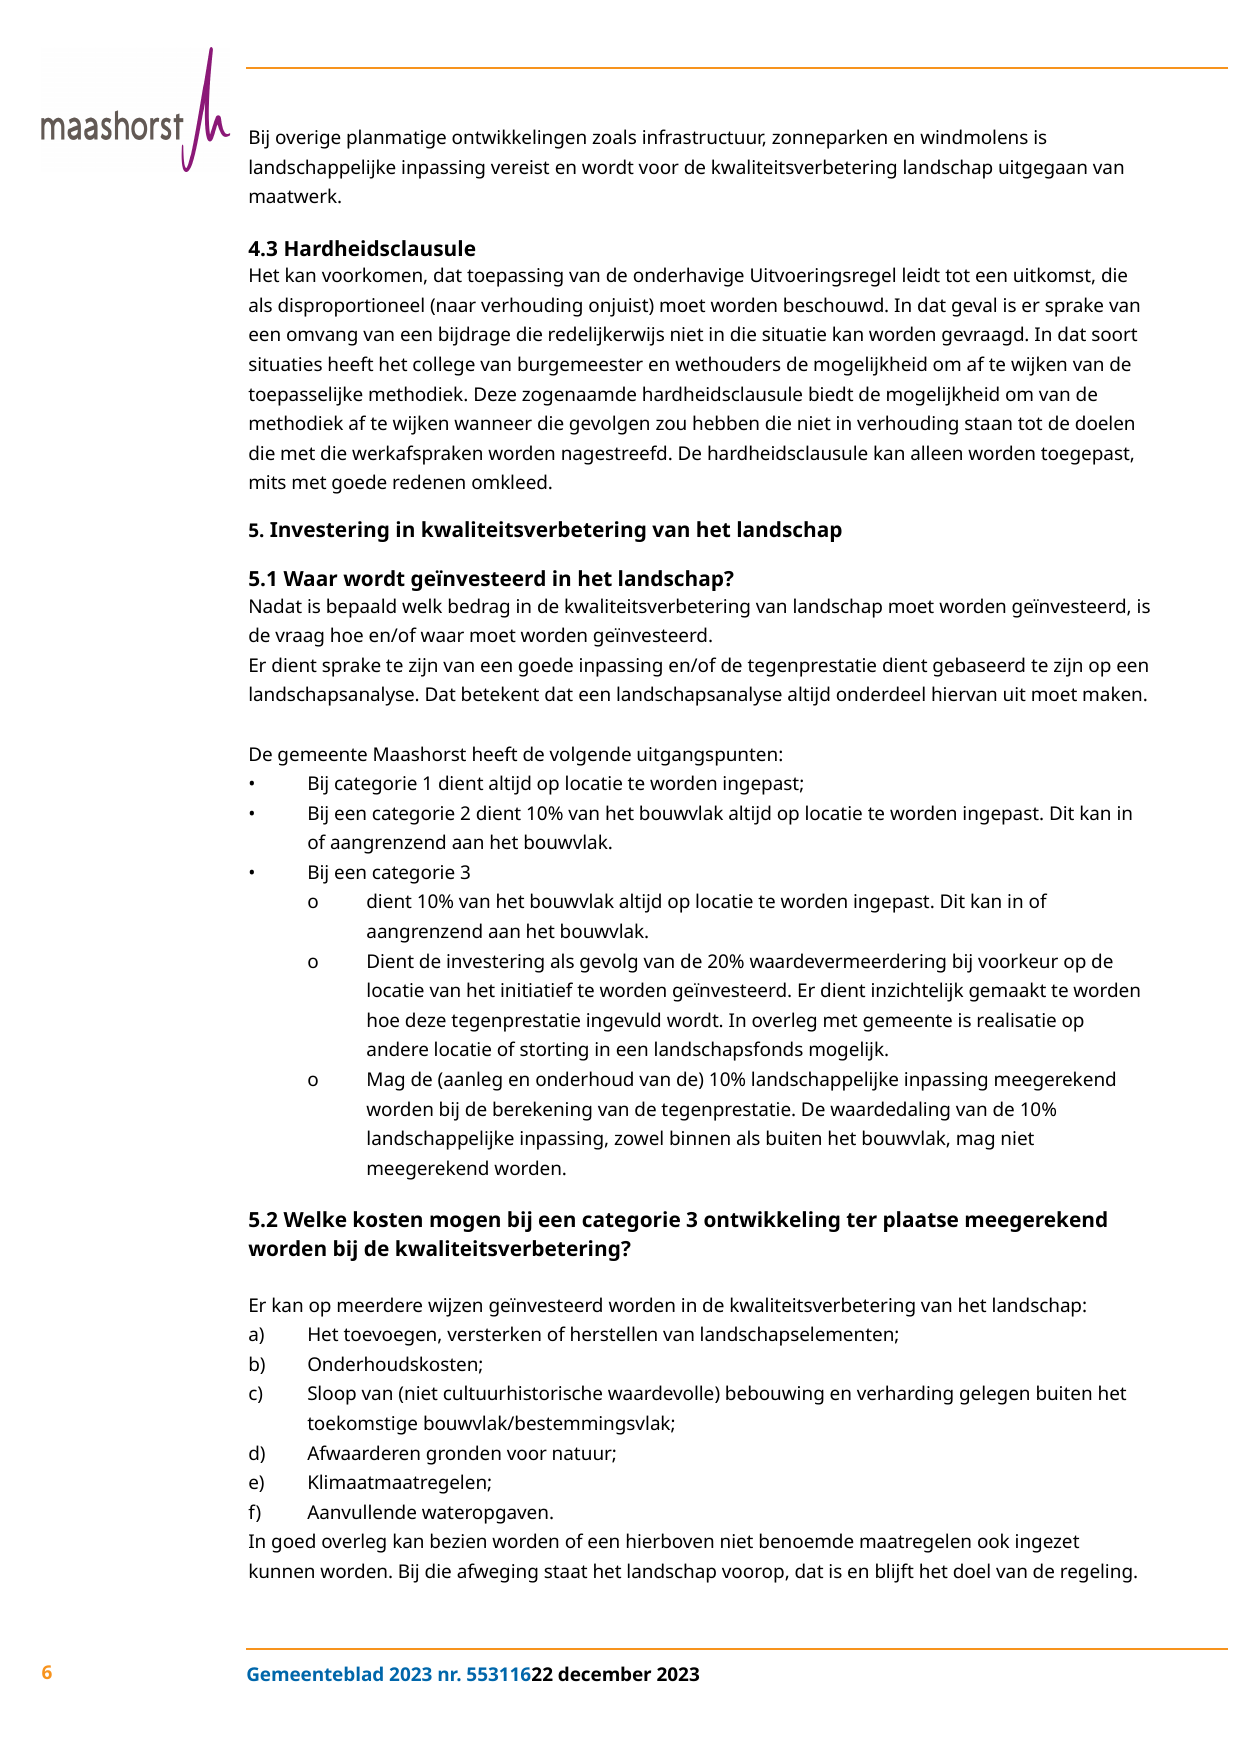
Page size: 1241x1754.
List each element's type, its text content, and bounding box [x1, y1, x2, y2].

text 5.2 Welke kosten mogen bij een categorie 3 ontwikkeling ter plaatse meegerekend worden bij de kwaliteitsverbetering? [248, 1205, 1152, 1262]
list Mag de (aanleg en onderhoud van de) 10% landschappelijke inpassing meegerekend worden bij de berekening van de tegenprestatie. De waardedaling van de 10% landschappelijke inpassing, zowel binnen als buiten het bouwvlak, mag niet meegerekend worden. [307, 1066, 1152, 1181]
text De gemeente Maashorst heeft de volgende uitgangspunten: [248, 741, 1152, 766]
list Bij een categorie 3 [248, 859, 1152, 885]
text Bij overige planmatige ontwikkelingen zoals infrastructuur, zonneparken en windmolens is landschappelijke inpassing vereist en wordt voor de kwaliteitsverbetering landschap uitgegaan van maatwerk. [248, 124, 1152, 209]
text Er kan op meerdere wijzen geïnvesteerd worden in de kwaliteitsverbetering van het landschap: [248, 1292, 1152, 1317]
list Bij categorie 1 dient altijd op locatie te worden ingepast; [248, 770, 1152, 796]
text Het kan voorkomen, dat toepassing van de onderhavige Uitvoeringsregel leidt tot een uitkomst, die als disproportioneel (naar verhouding onjuist) moet worden beschouwd. In dat geval is er sprake van een omvang van een bijdrage die redelijkerwijs niet in die situatie kan worden gevraagd. In dat soort situaties heeft het college van burgemeester en wethouders de mogelijkheid om af te wijken van de toepasselijke methodiek. Deze zogenaamde hardheidsclausule biedt de mogelijkheid om van de methodiek af te wijken wanneer die gevolgen zou hebben die niet in verhouding staan tot de doelen die met die werkafspraken worden nagestreefd. De hardheidsclausule kan alleen worden toegepast, mits met goede redenen omkleed. [248, 262, 1152, 495]
list Aanvullende wateropgaven. [248, 1499, 1152, 1524]
list Dient de investering als gevolg van de 20% waardevermeerdering bij voorkeur op de locatie van het initiatief te worden geïnvesteerd. Er dient inzichtelijk gemaakt te worden hoe deze tegenprestatie ingevuld wordt. In overleg met gemeente is realisatie op andere locatie of storting in een landschapsfonds mogelijk. [307, 948, 1152, 1062]
list Onderhoudskosten; [248, 1351, 1152, 1377]
list Klimaatmaatregelen; [248, 1469, 1152, 1495]
text Nadat is bepaald welk bedrag in de kwaliteitsverbetering van landschap moet worden geïnvesteerd, is de vraag hoe en/of waar moet worden geïnvesteerd. [248, 593, 1152, 648]
text 5.1 Waar wordt geïnvesteerd in het landschap? [248, 564, 1152, 593]
picture [41, 47, 231, 172]
text Er dient sprake te zijn van een goede inpassing en/of de tegenprestatie dient gebaseerd te zijn op een landschapsanalyse. Dat betekent dat een landschapsanalyse altijd onderdeel hiervan uit moet maken. [248, 652, 1152, 707]
list Afwaarderen gronden voor natuur; [248, 1440, 1152, 1465]
text In goed overleg kan bezien worden of een hierboven niet benoemde maatregelen ook ingezet kunnen worden. Bij die afweging staat het landschap voorop, dat is en blijft het doel van de regeling. [248, 1528, 1152, 1584]
list Bij een categorie 2 dient 10% van het bouwvlak altijd op locatie te worden ingepast. Dit kan in of aangrenzend aan het bouwvlak. [248, 800, 1152, 855]
text 4.3 Hardheidsclausule [248, 234, 1152, 262]
text 5. Investering in kwaliteitsverbetering van het landschap [248, 515, 1152, 543]
list dient 10% van het bouwvlak altijd op locatie te worden ingepast. Dit kan in of aangrenzend aan het bouwvlak. [307, 889, 1152, 944]
list Sloop van (niet cultuurhistorische waardevolle) bebouwing en verharding gelegen buiten het toekomstige bouwvlak/bestemmingsvlak; [248, 1381, 1152, 1436]
list Het toevoegen, versterken of herstellen van landschapselementen; [248, 1321, 1152, 1347]
